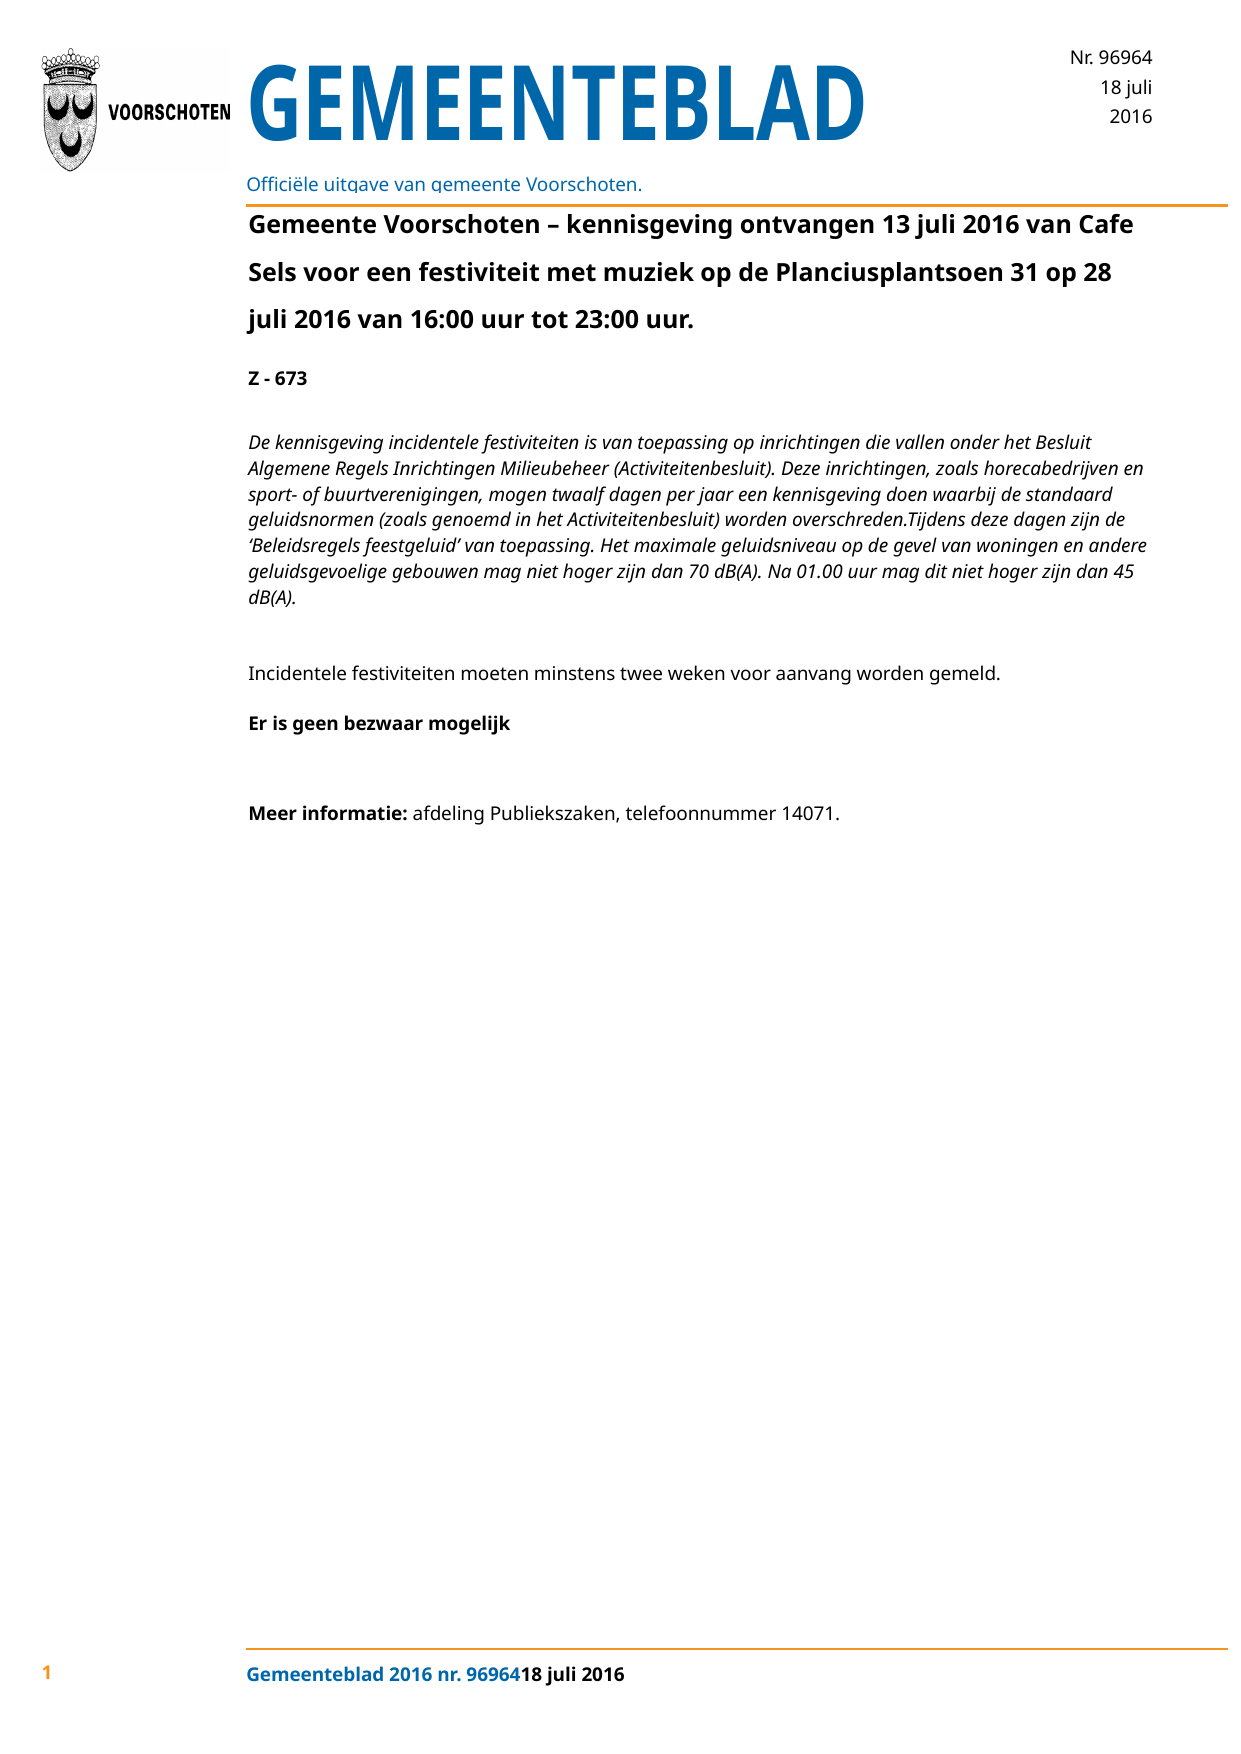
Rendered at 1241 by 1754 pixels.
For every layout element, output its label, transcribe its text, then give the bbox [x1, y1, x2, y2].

picture [41, 47, 231, 172]
text Gemeente Voorschoten – kennisgeving ontvangen 13 juli 2016 van Cafe Sels voor een festiviteit met muziek op de Planciusplantsoen 31 op 28 juli 2016 van 16:00 uur tot 23:00 uur. [248, 207, 1152, 336]
text Incidentele festiviteiten moeten minstens twee weken voor aanvang worden gemeld. [248, 660, 1152, 686]
text De kennisgeving incidentele festiviteiten is van toepassing op inrichtingen die vallen onder het Besluit Algemene Regels Inrichtingen Milieubeheer (Activiteitenbesluit). Deze inrichtingen, zoals horecabedrijven en sport- of buurtverenigingen, mogen twaalf dagen per jaar een kennisgeving doen waarbij de standaard geluidsnormen (zoals genoemd in het Activiteitenbesluit) worden overschreden.Tijdens deze dagen zijn de ‘Beleidsregels feestgeluid’ van toepassing. Het maximale geluidsniveau op de gevel van woningen en andere geluidsgevoelige gebouwen mag niet hoger zijn dan 70 dB(A). Na 01.00 uur mag dit niet hoger zijn dan 45 dB(A). [248, 429, 1152, 609]
text Er is geen bezwaar mogelijk [248, 710, 1152, 736]
text Z - 673 [248, 366, 1152, 391]
text Meer informatie: afdeling Publiekszaken, telefoonnummer 14071. [248, 800, 1152, 826]
